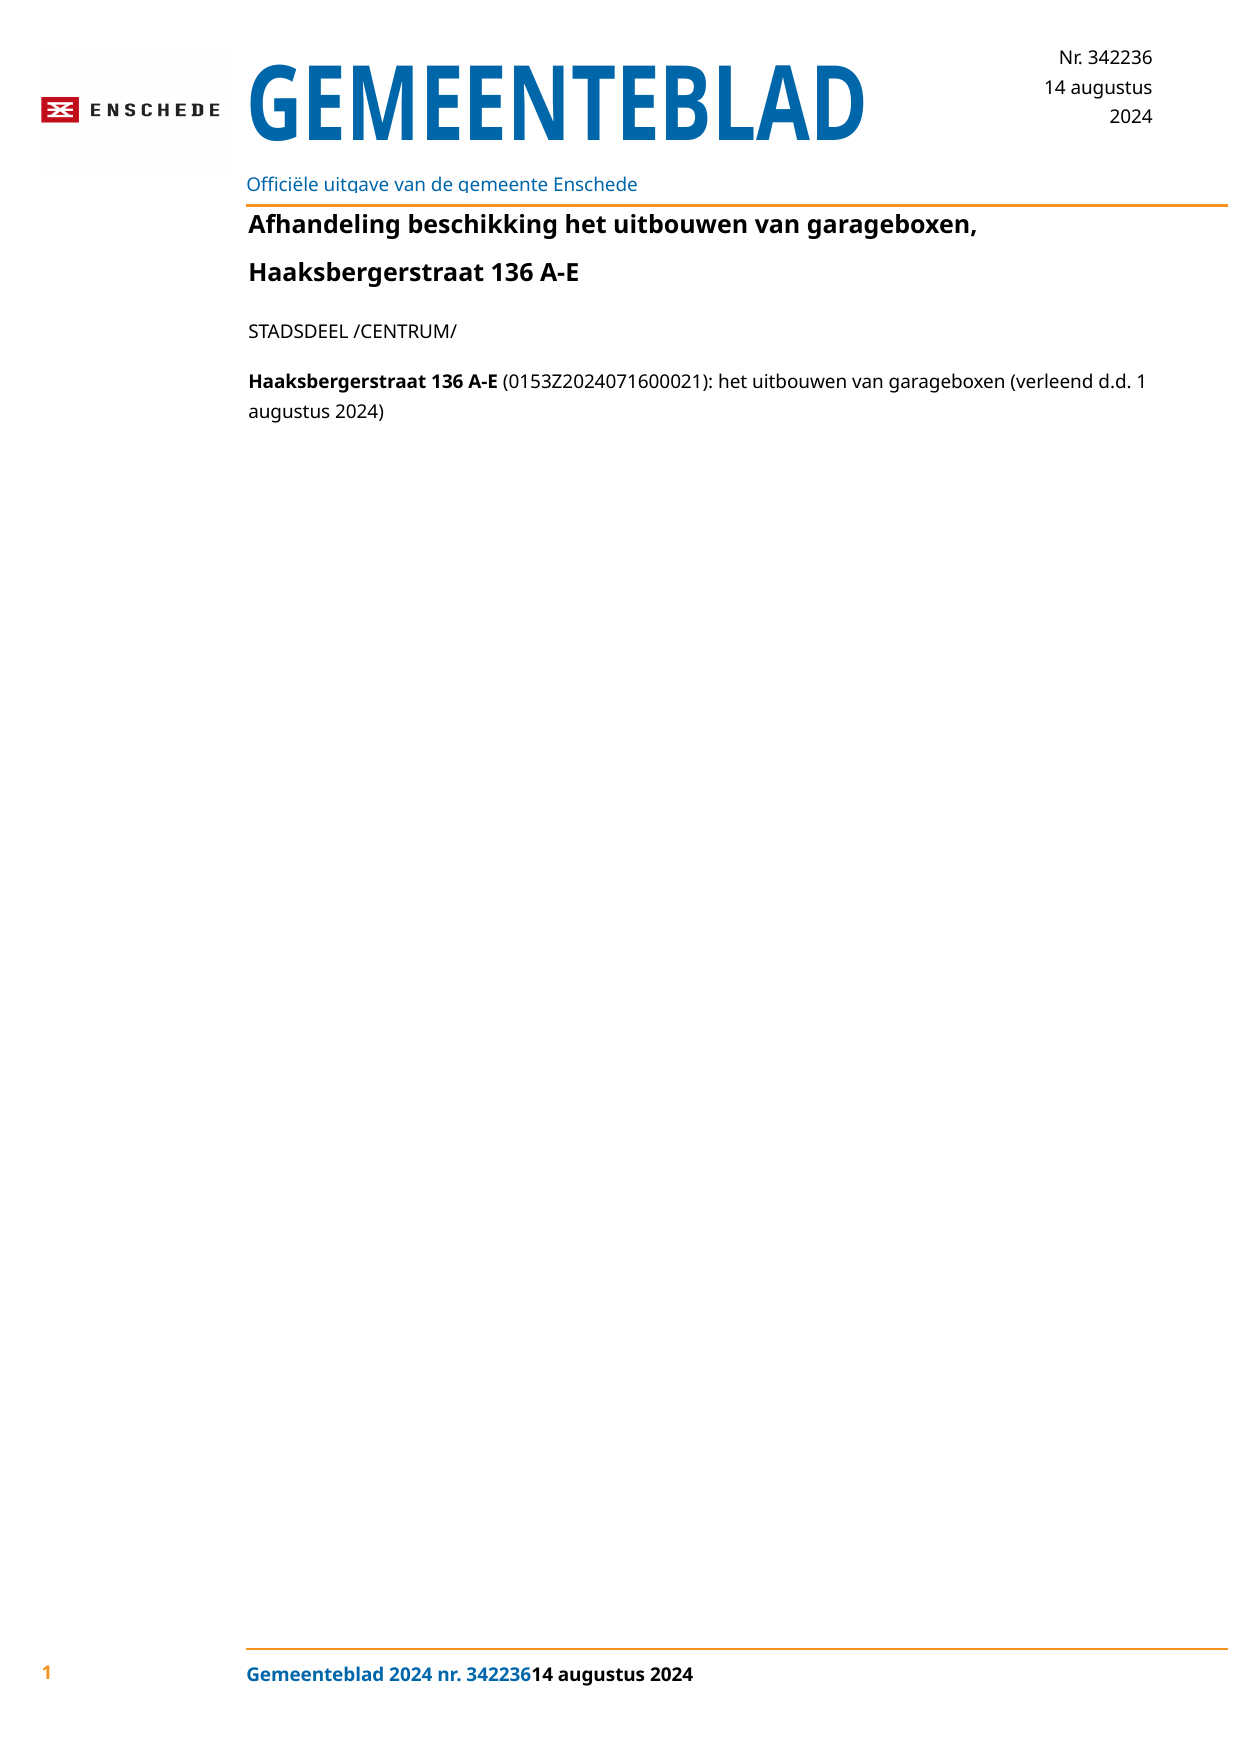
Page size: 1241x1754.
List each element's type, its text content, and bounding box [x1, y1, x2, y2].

text Afhandeling beschikking het uitbouwen van garageboxen, Haaksbergerstraat 136 A-E [248, 207, 1152, 288]
picture [41, 47, 231, 172]
text Haaksbergerstraat 136 A-E (0153Z2024071600021): het uitbouwen van garageboxen (verleend d.d. 1 augustus 2024) [248, 368, 1152, 424]
text STADSDEEL /CENTRUM/ [248, 318, 1152, 344]
